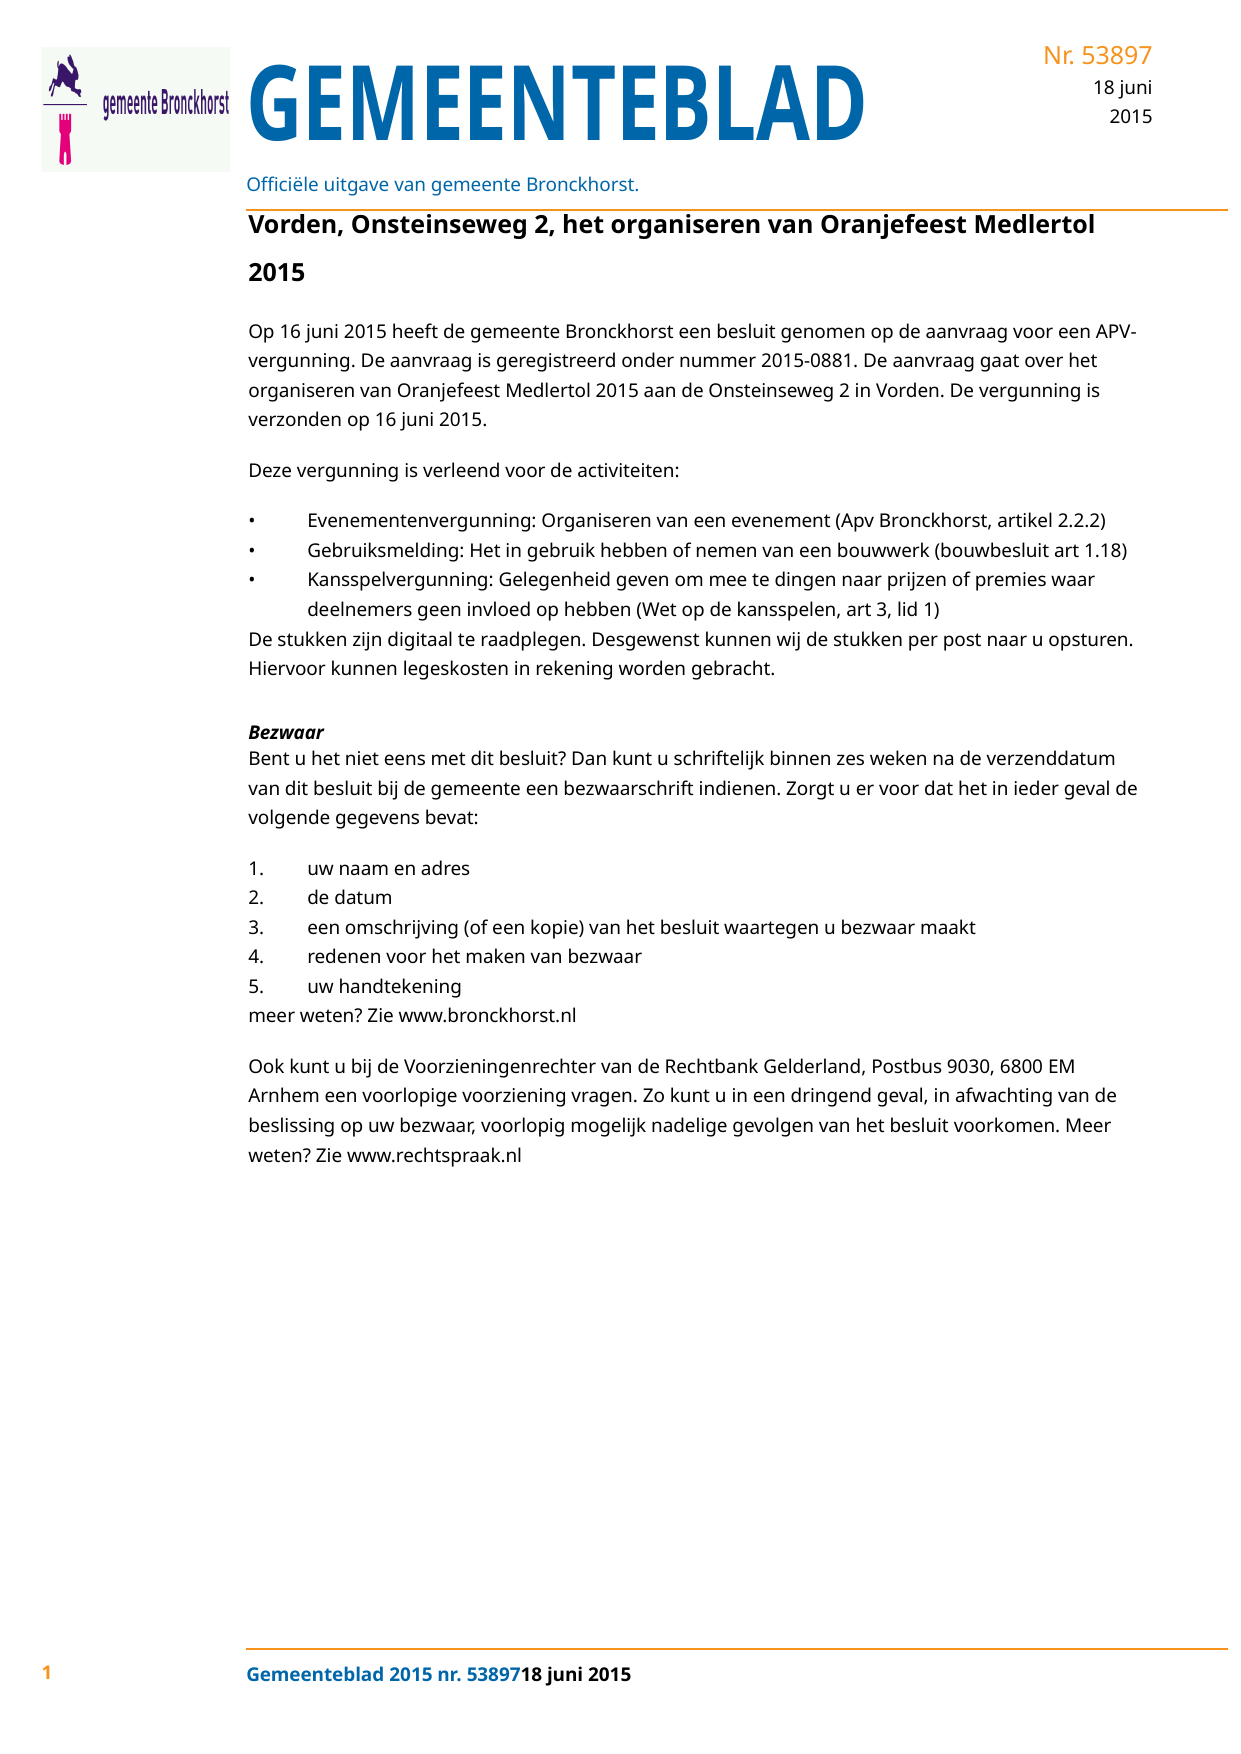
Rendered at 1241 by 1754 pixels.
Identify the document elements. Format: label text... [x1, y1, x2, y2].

text Bent u het niet eens met dit besluit? Dan kunt u schriftelijk binnen zes weken na de verzenddatum van dit besluit bij de gemeente een bezwaarschrift indienen. Zorgt u er voor dat het in ieder geval de volgende gegevens bevat: [248, 745, 1152, 830]
list redenen voor het maken van bezwaar [248, 943, 1152, 969]
list een omschrijving (of een kopie) van het besluit waartegen u bezwaar maakt [248, 914, 1152, 939]
list uw handtekening [248, 973, 1152, 999]
list uw naam en adres [248, 855, 1152, 880]
list de datum [248, 884, 1152, 910]
text Bezwaar [248, 719, 1152, 745]
text De stukken zijn digitaal te raadplegen. Desgewenst kunnen wij de stukken per post naar u opsturen. Hiervoor kunnen legeskosten in rekening worden gebracht. [248, 626, 1152, 681]
list Kansspelvergunning: Gelegenheid geven om mee te dingen naar prijzen of premies waar deelnemers geen invloed op hebben (Wet op de kansspelen, art 3, lid 1) [248, 567, 1152, 622]
text Ook kunt u bij de Voorzieningenrechter van de Rechtbank Gelderland, Postbus 9030, 6800 EM Arnhem een voorlopige voorziening vragen. Zo kunt u in een dringend geval, in afwachting van de beslissing op uw bezwaar, voorlopig mogelijk nadelige gevolgen van het besluit voorkomen. Meer weten? Zie www.rechtspraak.nl [248, 1053, 1152, 1167]
list Gebruiksmelding: Het in gebruik hebben of nemen van een bouwwerk (bouwbesluit art 1.18) [248, 537, 1152, 563]
list Evenementenvergunning: Organiseren van een evenement (Apv Bronckhorst, artikel 2.2.2) [248, 507, 1152, 533]
text meer weten? Zie www.bronckhorst.nl [248, 1003, 1152, 1028]
text Op 16 juni 2015 heeft de gemeente Bronckhorst een besluit genomen op de aanvraag voor een APV-vergunning. De aanvraag is geregistreerd onder nummer 2015-0881. De aanvraag gaat over het organiseren van Oranjefeest Medlertol 2015 aan de Onsteinseweg 2 in Vorden. De vergunning is verzonden op 16 juni 2015. [248, 318, 1152, 432]
text Vorden, Onsteinseweg 2, het organiseren van Oranjefeest Medlertol 2015 [248, 211, 1152, 288]
text Deze vergunning is verleend voor de activiteiten: [248, 457, 1152, 483]
picture [41, 47, 231, 172]
